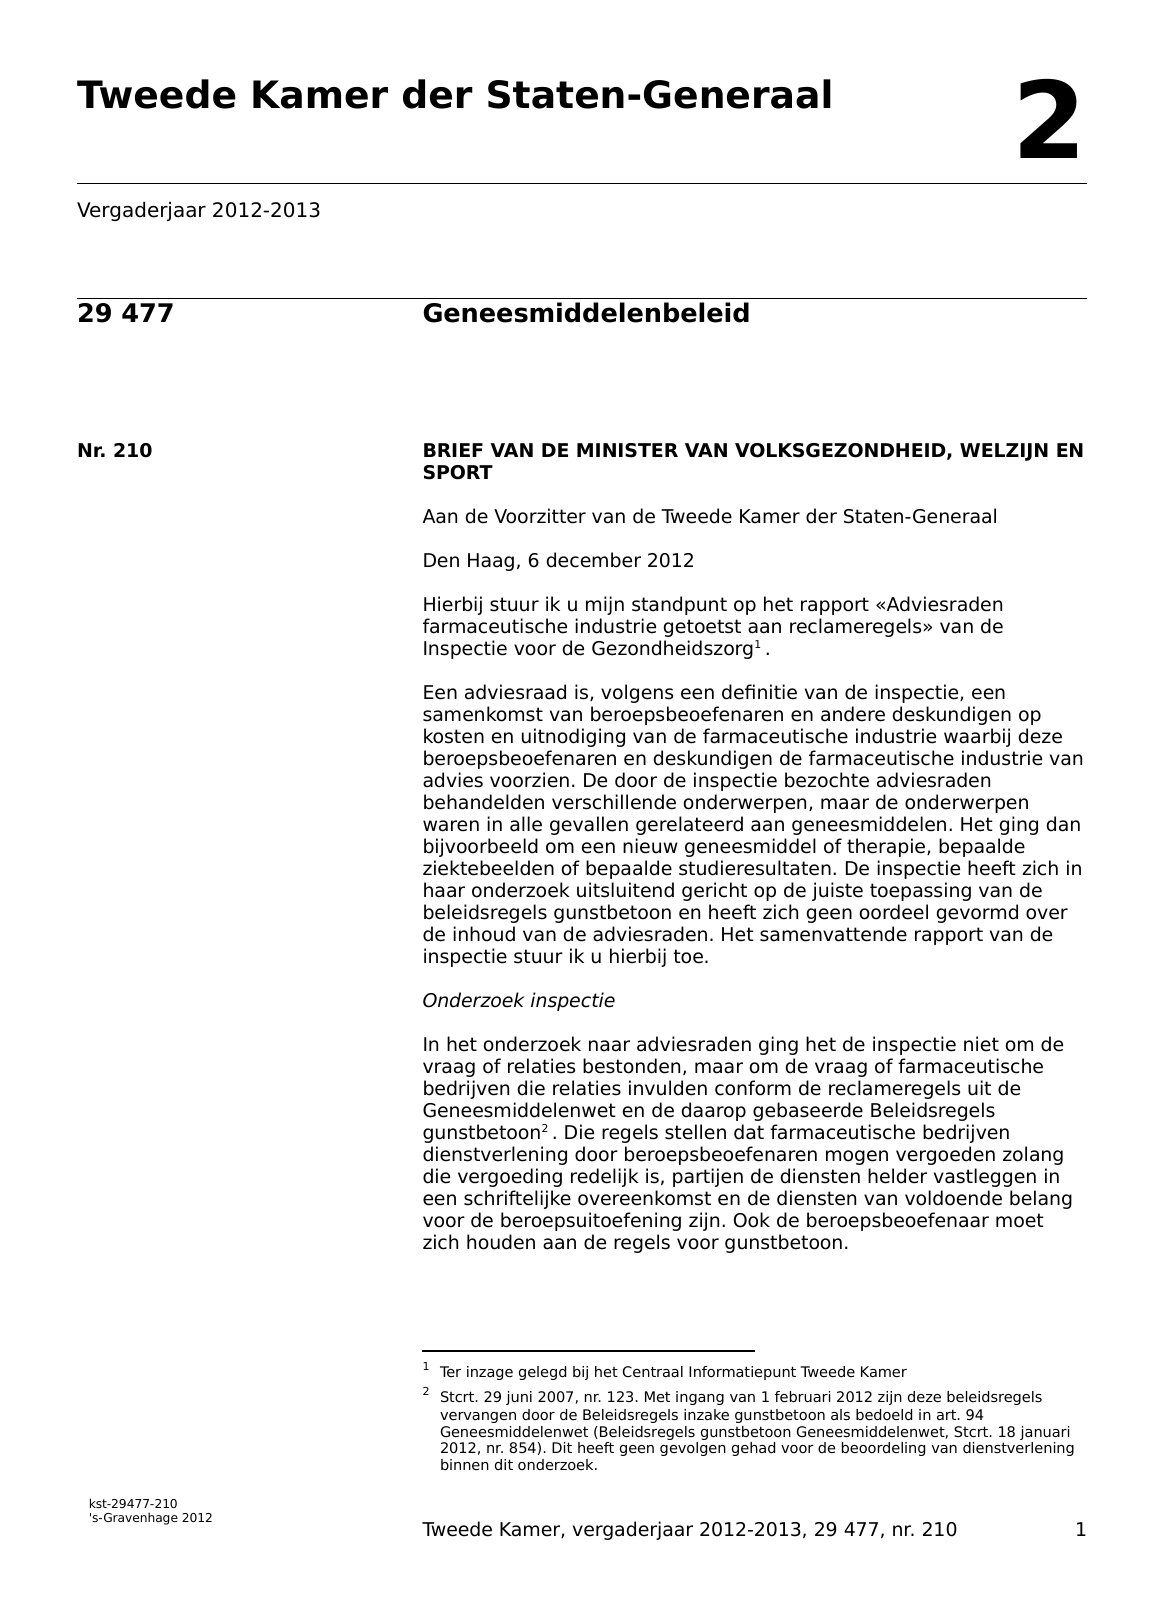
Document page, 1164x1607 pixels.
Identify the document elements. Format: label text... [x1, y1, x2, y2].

text Hierbij stuur ik u mijn standpunt op het rapport «Adviesraden farmaceutische industrie getoetst aan reclameregels» van de Inspectie voor de Gezondheidszorg. [422, 594, 1087, 660]
text kst-29477-210 [88, 1497, 323, 1511]
table_cell Vergaderjaar 2012-2013 [77, 184, 1087, 298]
text 's-Gravenhage 2012 [88, 1511, 323, 1525]
text Ter inzage gelegd bij het Centraal Informatiepunt Tweede Kamer [422, 1360, 1087, 1382]
text Aan de Voorzitter van de Tweede Kamer der Staten-Generaal [422, 506, 1087, 528]
text Een adviesraad is, volgens een definitie van de inspectie, een samenkomst van beroepsbeoefenaren en andere deskundigen op kosten en uitnodiging van de farmaceutische industrie waarbij deze beroepsbeoefenaren en deskundigen de farmaceutische industrie van advies voorzien. De door de inspectie bezochte adviesraden behandelden verschillende onderwerpen, maar de onderwerpen waren in alle gevallen gerelateerd aan geneesmiddelen. Het ging dan bijvoorbeeld om een nieuw geneesmiddel of therapie, bepaalde ziektebeelden of bepaalde studieresultaten. De inspectie heeft zich in haar onderzoek uitsluitend gericht op de juiste toepassing van de beleidsregels gunstbetoon en heeft zich geen oordeel gevormd over de inhoud van de adviesraden. Het samenvattende rapport van de inspectie stuur ik u hierbij toe. [422, 682, 1087, 968]
text Stcrt. 29 juni 2007, nr. 123. Met ingang van 1 februari 2012 zijn deze beleidsregels vervangen door de Beleidsregels inzake gunstbetoon als bedoeld in art. 94 Geneesmiddelenwet (Beleidsregels gunstbetoon Geneesmiddelenwet, Stcrt. 18 januari 2012, nr. 854). Dit heeft geen gevolgen gehad voor de beoordeling van dienstverlening binnen dit onderzoek. [422, 1385, 1087, 1474]
table_header 2 [886, 59, 1087, 183]
text In het onderzoek naar adviesraden ging het de inspectie niet om de vraag of relaties bestonden, maar om de vraag of farmaceutische bedrijven die relaties invulden conform de reclameregels uit de Geneesmiddelenwet en de daarop gebaseerde Beleidsregels gunstbetoon. Die regels stellen dat farmaceutische bedrijven dienstverlening door beroepsbeoefenaren mogen vergoeden zolang die vergoeding redelijk is, partijen de diensten helder vastleggen in een schriftelijke overeenkomst en de diensten van voldoende belang voor de beroepsuitoefening zijn. Ook de beroepsbeoefenaar moet zich houden aan de regels voor gunstbetoon. [422, 1034, 1087, 1254]
table_header Tweede Kamer der Staten-Generaal [77, 59, 886, 183]
subtitle 29 477 Geneesmiddelenbeleid [77, 299, 1087, 329]
subtitle Onderzoek inspectie [422, 990, 1087, 1012]
subtitle Nr. 210 BRIEF VAN DE MINISTER VAN VOLKSGEZONDHEID, WELZIJN EN SPORT [77, 440, 1087, 484]
text Den Haag, 6 december 2012 [422, 550, 1087, 572]
